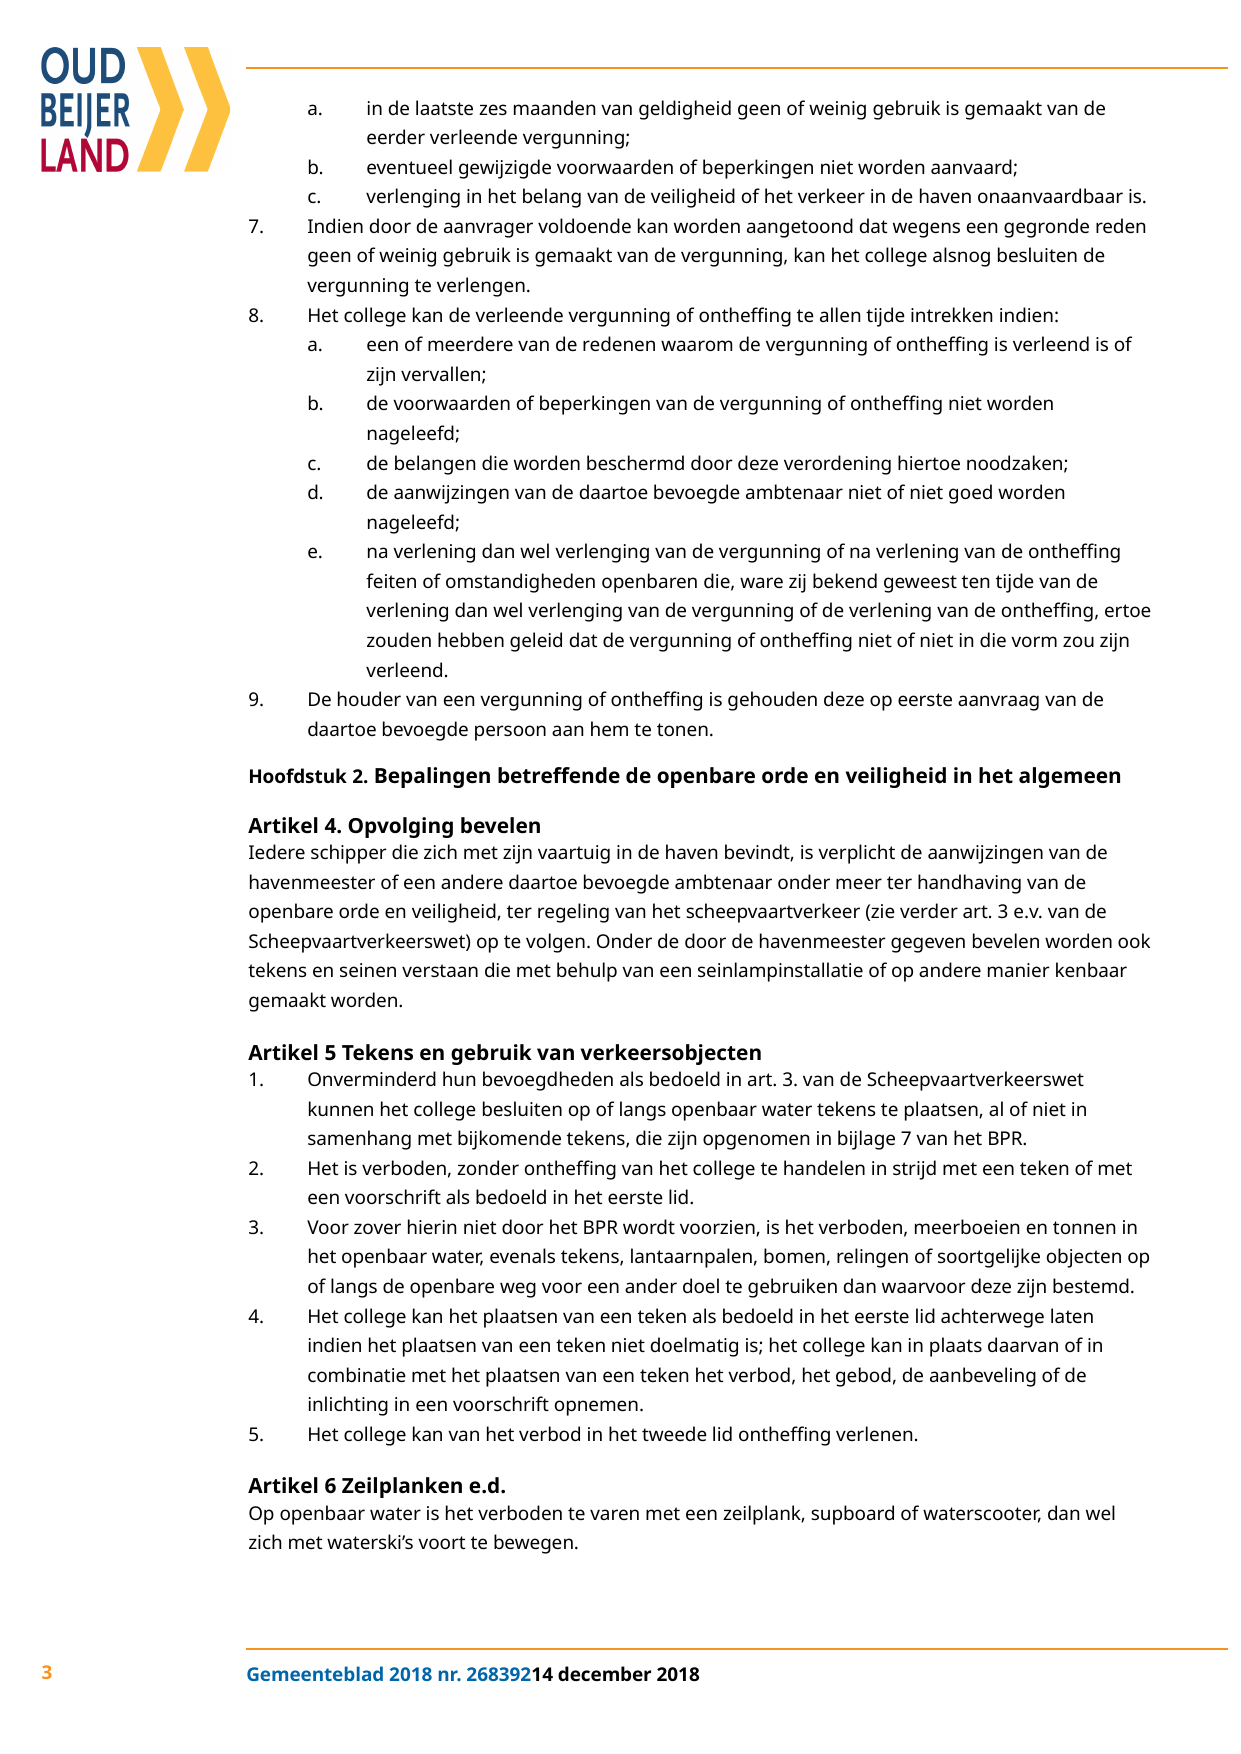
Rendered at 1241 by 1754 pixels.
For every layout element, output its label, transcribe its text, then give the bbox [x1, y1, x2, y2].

list Het college kan het plaatsen van een teken als bedoeld in het eerste lid achterwege laten indien het plaatsen van een teken niet doelmatig is; het college kan in plaats daarvan of in combinatie met het plaatsen van een teken het verbod, het gebod, de aanbeveling of de inlichting in een voorschrift opnemen. [248, 1303, 1152, 1417]
list in de laatste zes maanden van geldigheid geen of weinig gebruik is gemaakt van de eerder verleende vergunning; [307, 95, 1152, 150]
list eventueel gewijzigde voorwaarden of beperkingen niet worden aanvaard; [307, 154, 1152, 180]
list De houder van een vergunning of ontheffing is gehouden deze op eerste aanvraag van de daartoe bevoegde persoon aan hem te tonen. [248, 686, 1152, 742]
text Hoofdstuk 2. Bepalingen betreffende de openbare orde en veiligheid in het algemeen [248, 762, 1152, 790]
list een of meerdere van de redenen waarom de vergunning of ontheffing is verleend is of zijn vervallen; [307, 331, 1152, 387]
picture [41, 47, 231, 172]
text Iedere schipper die zich met zijn vaartuig in de haven bevindt, is verplicht de aanwijzingen van de havenmeester of een andere daartoe bevoegde ambtenaar onder meer ter handhaving van de openbare orde en veiligheid, ter regeling van het scheepvaartverkeer (zie verder art. 3 e.v. van de Scheepvaartverkeerswet) op te volgen. Onder de door de havenmeester gegeven bevelen worden ook tekens en seinen verstaan die met behulp van een seinlampinstallatie of op andere manier kenbaar gemaakt worden. [248, 839, 1152, 1013]
list Indien door de aanvrager voldoende kan worden aangetoond dat wegens een gegronde reden geen of weinig gebruik is gemaakt van de vergunning, kan het college alsnog besluiten de vergunning te verlengen. [248, 213, 1152, 298]
list de belangen die worden beschermd door deze verordening hiertoe noodzaken; [307, 450, 1152, 476]
list Voor zover hierin niet door het BPR wordt voorzien, is het verboden, meerboeien en tonnen in het openbaar water, evenals tekens, lantaarnpalen, bomen, relingen of soortgelijke objecten op of langs de openbare weg voor een ander doel te gebruiken dan waarvoor deze zijn bestemd. [248, 1214, 1152, 1299]
list Het college kan de verleende vergunning of ontheffing te allen tijde intrekken indien: [248, 302, 1152, 328]
text Op openbaar water is het verboden te varen met een zeilplank, supboard of waterscooter, dan wel zich met waterski’s voort te bewegen. [248, 1500, 1152, 1555]
text Artikel 6 Zeilplanken e.d. [248, 1472, 1152, 1500]
list de aanwijzingen van de daartoe bevoegde ambtenaar niet of niet goed worden nageleefd; [307, 479, 1152, 535]
list verlenging in het belang van de veiligheid of het verkeer in de haven onaanvaardbaar is. [307, 183, 1152, 209]
list Onverminderd hun bevoegdheden als bedoeld in art. 3. van de Scheepvaartverkeerswet kunnen het college besluiten op of langs openbaar water tekens te plaatsen, al of niet in samenhang met bijkomende tekens, die zijn opgenomen in bijlage 7 van het BPR. [248, 1066, 1152, 1151]
text Artikel 4. Opvolging bevelen [248, 811, 1152, 839]
list Het is verboden, zonder ontheffing van het college te handelen in strijd met een teken of met een voorschrift als bedoeld in het eerste lid. [248, 1155, 1152, 1210]
list Het college kan van het verbod in het tweede lid ontheffing verlenen. [248, 1421, 1152, 1447]
list na verlening dan wel verlenging van de vergunning of na verlening van de ontheffing feiten of omstandigheden openbaren die, ware zij bekend geweest ten tijde van de verlening dan wel verlenging van de vergunning of de verlening van de ontheffing, ertoe zouden hebben geleid dat de vergunning of ontheffing niet of niet in die vorm zou zijn verleend. [307, 538, 1152, 683]
list de voorwaarden of beperkingen van de vergunning of ontheffing niet worden nageleefd; [307, 391, 1152, 446]
text Artikel 5 Tekens en gebruik van verkeersobjecten [248, 1038, 1152, 1066]
